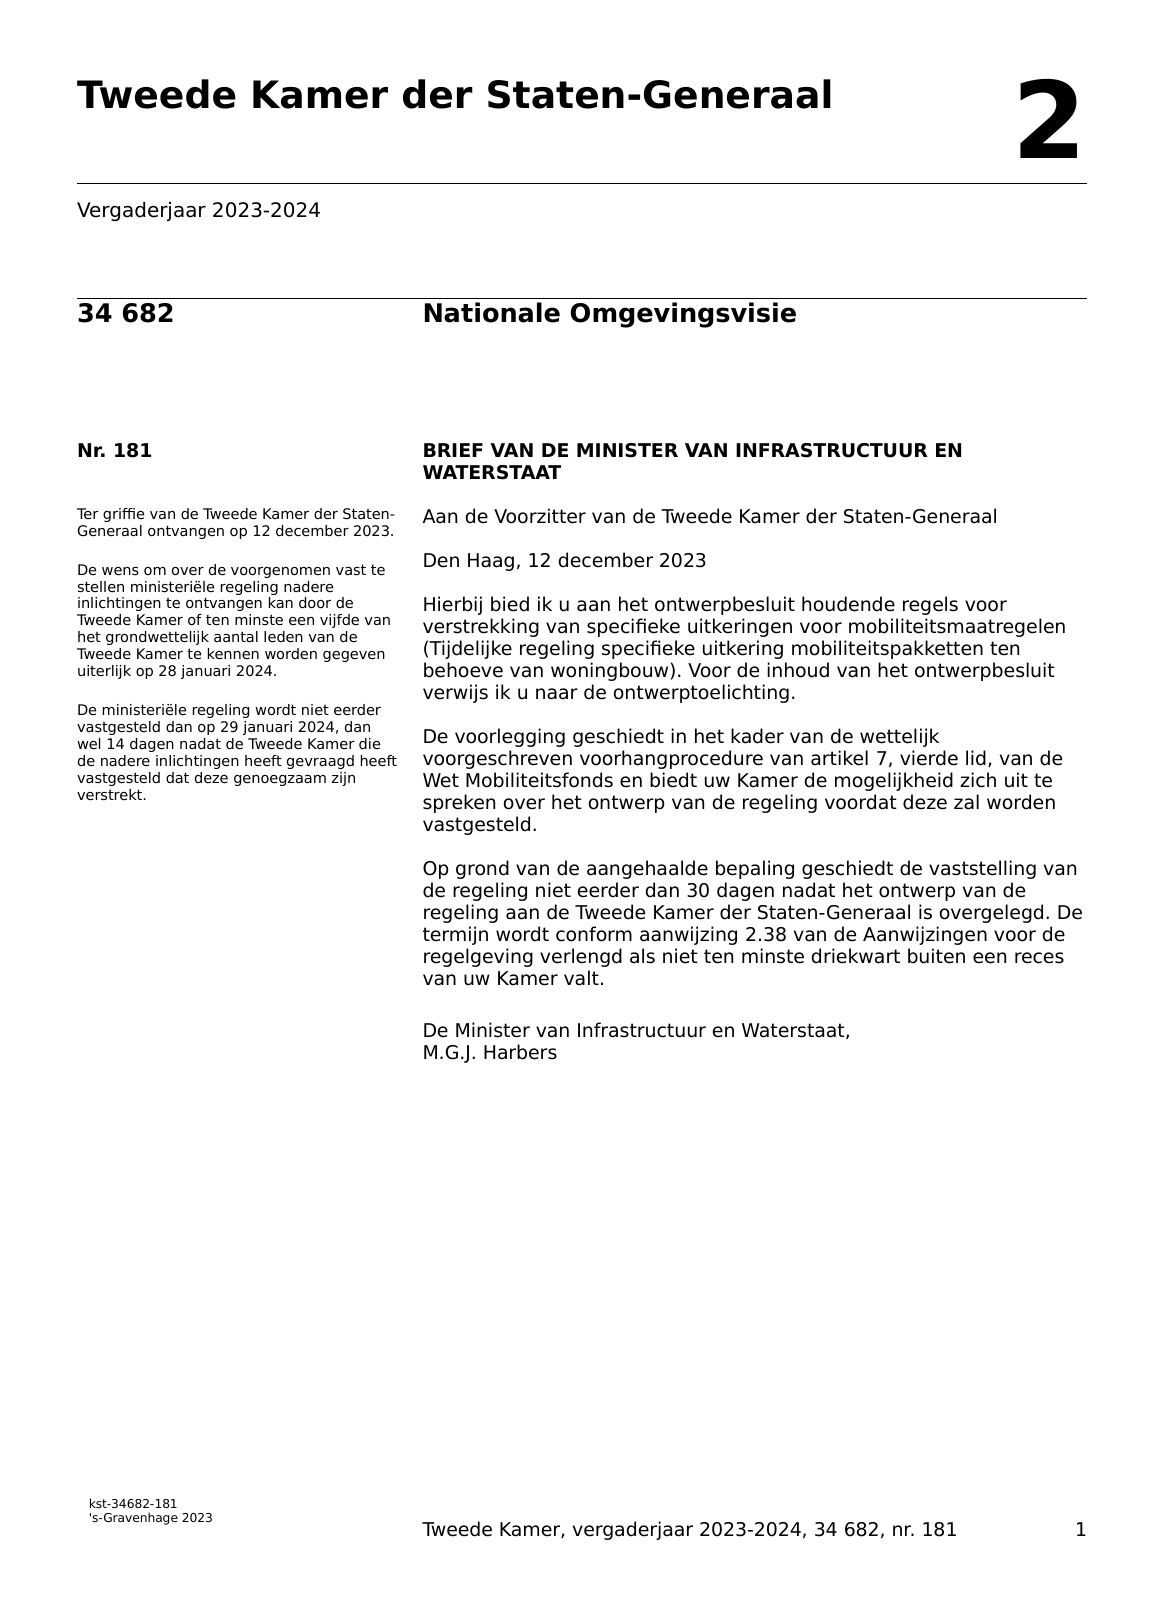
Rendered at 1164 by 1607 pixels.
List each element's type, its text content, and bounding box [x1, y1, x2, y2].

text Aan de Voorzitter van de Tweede Kamer der Staten-Generaal [422, 506, 1087, 528]
table_header 2 [886, 59, 1087, 183]
text De ministeriële regeling wordt niet eerder vastgesteld dan op 29 januari 2024, dan wel 14 dagen nadat de Tweede Kamer die de nadere inlichtingen heeft gevraagd heeft vastgesteld dat deze genoegzaam zijn verstrekt. [77, 702, 399, 803]
text 's-Gravenhage 2023 [88, 1511, 323, 1525]
table_cell Vergaderjaar 2023-2024 [77, 184, 1087, 298]
text Ter griffie van de Tweede Kamer der Staten-Generaal ontvangen op 12 december 2023. [77, 506, 399, 539]
text kst-34682-181 [88, 1497, 323, 1511]
text De Minister van Infrastructuur en Waterstaat, M.G.J. Harbers [422, 1020, 1087, 1064]
subtitle 34 682 Nationale Omgevingsvisie [77, 299, 1087, 329]
text Den Haag, 12 december 2023 [422, 550, 1087, 572]
table_header Tweede Kamer der Staten-Generaal [77, 59, 886, 183]
subtitle Nr. 181 BRIEF VAN DE MINISTER VAN INFRASTRUCTUUR EN WATERSTAAT [77, 440, 1087, 484]
text De wens om over de voorgenomen vast te stellen ministeriële regeling nadere inlichtingen te ontvangen kan door de Tweede Kamer of ten minste een vijfde van het grondwettelijk aantal leden van de Tweede Kamer te kennen worden gegeven uiterlijk op 28 januari 2024. [77, 562, 399, 680]
text Op grond van de aangehaalde bepaling geschiedt de vaststelling van de regeling niet eerder dan 30 dagen nadat het ontwerp van de regeling aan de Tweede Kamer der Staten-Generaal is overgelegd. De termijn wordt conform aanwijzing 2.38 van de Aanwijzingen voor de regelgeving verlengd als niet ten minste driekwart buiten een reces van uw Kamer valt. [422, 858, 1087, 990]
text [77, 680, 399, 702]
text Hierbij bied ik u aan het ontwerpbesluit houdende regels voor verstrekking van specifieke uitkeringen voor mobiliteitsmaatregelen (Tijdelijke regeling specifieke uitkering mobiliteitspakketten ten behoeve van woningbouw). Voor de inhoud van het ontwerpbesluit verwijs ik u naar de ontwerptoelichting. [422, 594, 1087, 704]
text [77, 539, 399, 562]
text De voorlegging geschiedt in het kader van de wettelijk voorgeschreven voorhangprocedure van artikel 7, vierde lid, van de Wet Mobiliteitsfonds en biedt uw Kamer de mogelijkheid zich uit te spreken over het ontwerp van de regeling voordat deze zal worden vastgesteld. [422, 726, 1087, 836]
